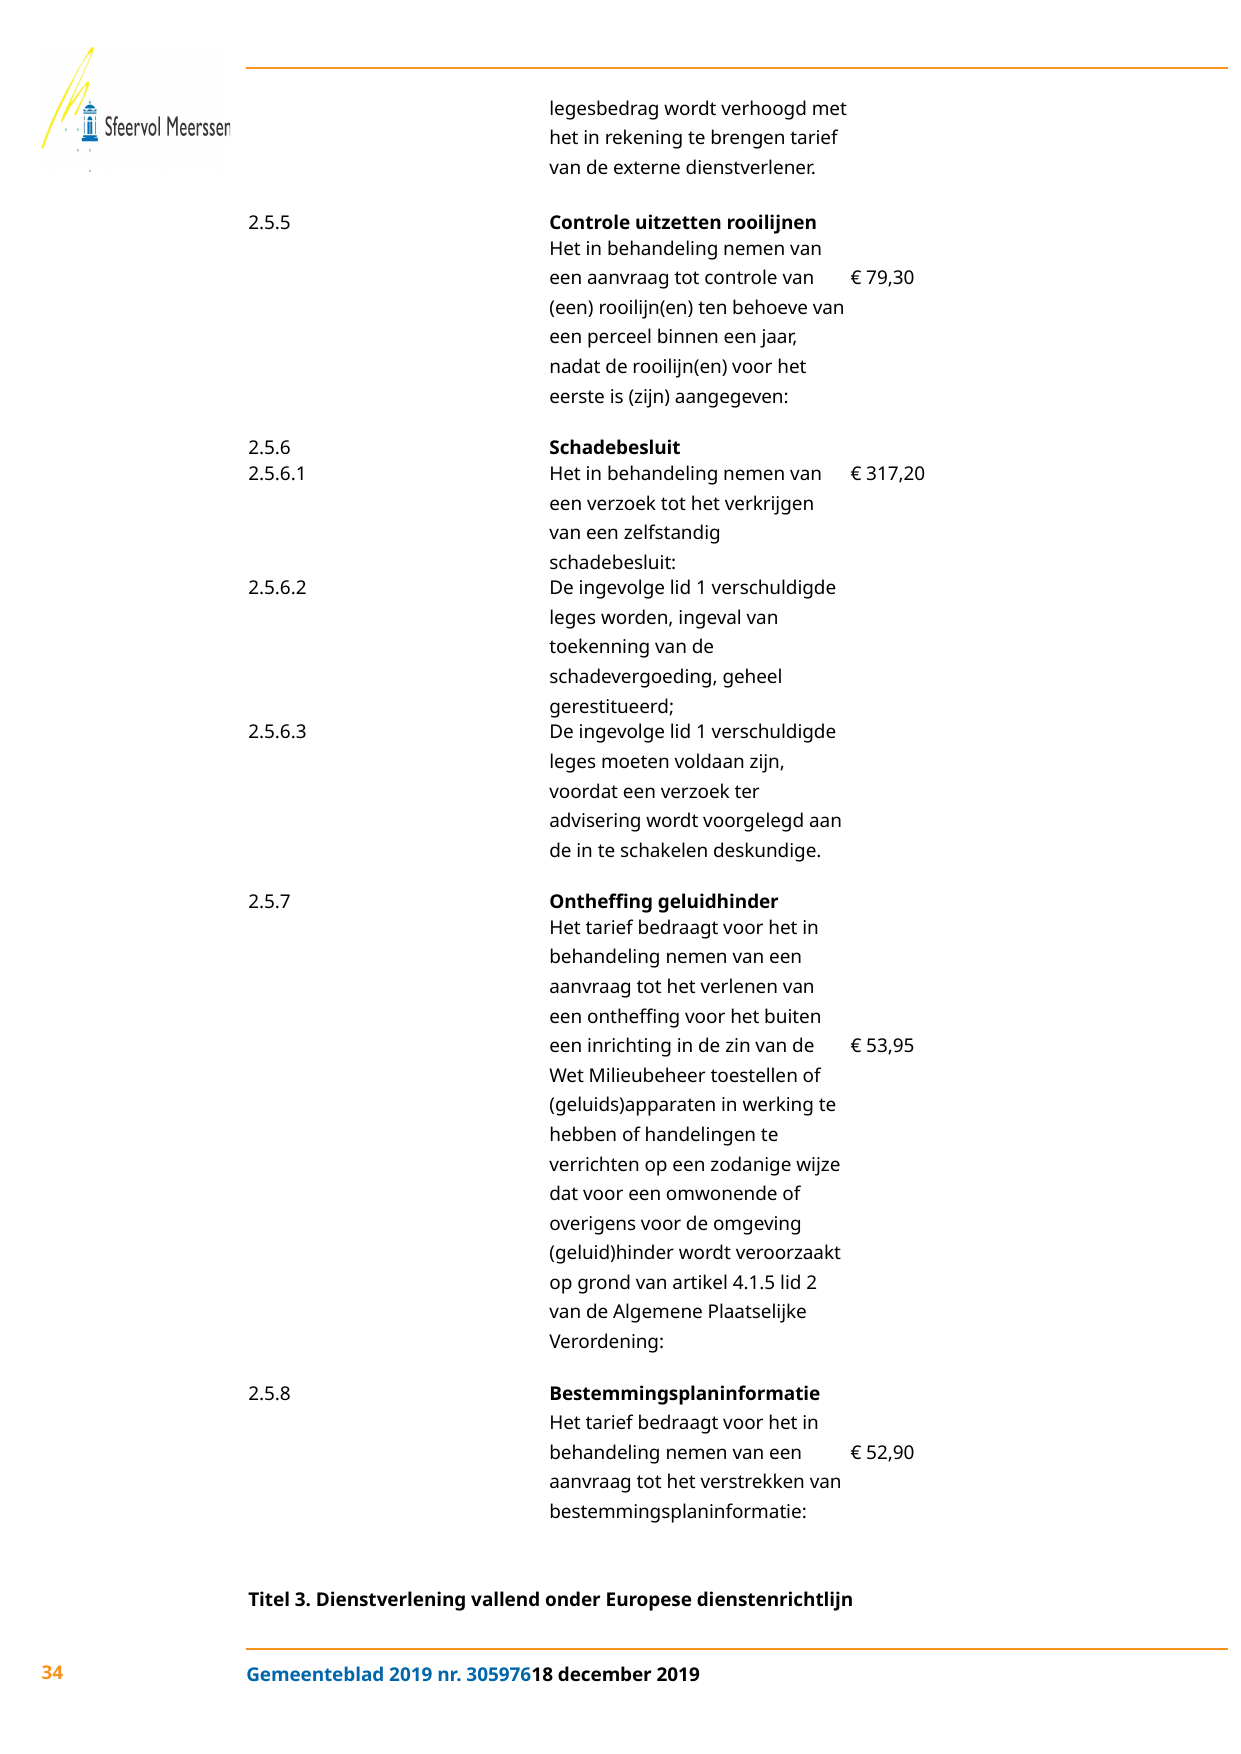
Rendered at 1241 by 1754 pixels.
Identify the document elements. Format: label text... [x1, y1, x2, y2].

table_cell [850, 434, 1152, 460]
table_cell € 79,30 [850, 235, 1152, 409]
table_cell 2.5.5 [248, 209, 549, 235]
table_cell Het tarief bedraagt voor het in behandeling nemen van een aanvraag tot het verlenen van een ontheffing voor het buiten een inrichting in de zin van de Wet Milieubeheer toestellen of (geluids)apparaten in werking te hebben of handelingen te verrichten op een zodanige wijze dat voor een omwonende of overigens voor de omgeving (geluid)hinder wordt veroorzaakt op grond van artikel 4.1.5 lid 2 van de Algemene Plaatselijke Verordening: [549, 914, 850, 1354]
table_cell De ingevolge lid 1 verschuldigde leges moeten voldaan zijn, voordat een verzoek ter advisering wordt voorgelegd aan de in te schakelen deskundige. [549, 719, 850, 863]
table_cell 2.5.6 [248, 434, 549, 460]
table_cell 2.5.6.3 [248, 719, 549, 863]
table_cell [248, 95, 549, 209]
table_cell [549, 1354, 850, 1380]
table_cell legesbedrag wordt verhoogd met het in rekening te brengen tarief van de externe dienstverlener. [549, 95, 850, 209]
table_cell Het in behandeling nemen van een aanvraag tot controle van (een) rooilijn(en) ten behoeve van een perceel binnen een jaar, nadat de rooilijn(en) voor het eerste is (zijn) aangegeven: [549, 235, 850, 409]
table_cell [248, 409, 549, 434]
table_cell [850, 575, 1152, 719]
table_cell Schadebesluit [549, 434, 850, 460]
table_cell [850, 863, 1152, 888]
table_cell 2.5.7 [248, 889, 549, 914]
text Titel 3. Dienstverlening vallend onder Europese dienstenrichtlijn [248, 1586, 1152, 1612]
picture [41, 47, 231, 172]
table_cell € 52,90 [850, 1380, 1152, 1524]
table_cell [850, 409, 1152, 434]
table_cell [549, 409, 850, 434]
table_cell 2.5.6.2 [248, 575, 549, 719]
table_cell [850, 1354, 1152, 1380]
table_cell € 317,20 [850, 460, 1152, 574]
table_cell 2.5.6.1 [248, 460, 549, 574]
table_cell Bestemmingsplaninformatie Het tarief bedraagt voor het in behandeling nemen van een aanvraag tot het verstrekken van bestemmingsplaninformatie: [549, 1380, 850, 1524]
table_cell [248, 1354, 549, 1380]
table_cell [850, 889, 1152, 914]
table_cell [248, 235, 549, 409]
table_cell De ingevolge lid 1 verschuldigde leges worden, ingeval van toekenning van de schadevergoeding, geheel gerestitueerd; [549, 575, 850, 719]
table_cell Ontheffing geluidhinder [549, 889, 850, 914]
table_cell [549, 863, 850, 888]
table_cell Controle uitzetten rooilijnen [549, 209, 850, 235]
table_cell Het in behandeling nemen van een verzoek tot het verkrijgen van een zelfstandig schadebesluit: [549, 460, 850, 574]
table_cell [248, 914, 549, 1354]
table_cell [850, 719, 1152, 863]
table_cell [850, 95, 1152, 209]
table_cell [850, 209, 1152, 235]
table_cell 2.5.8 [248, 1380, 549, 1524]
table_cell [248, 863, 549, 888]
table_cell € 53,95 [850, 914, 1152, 1354]
